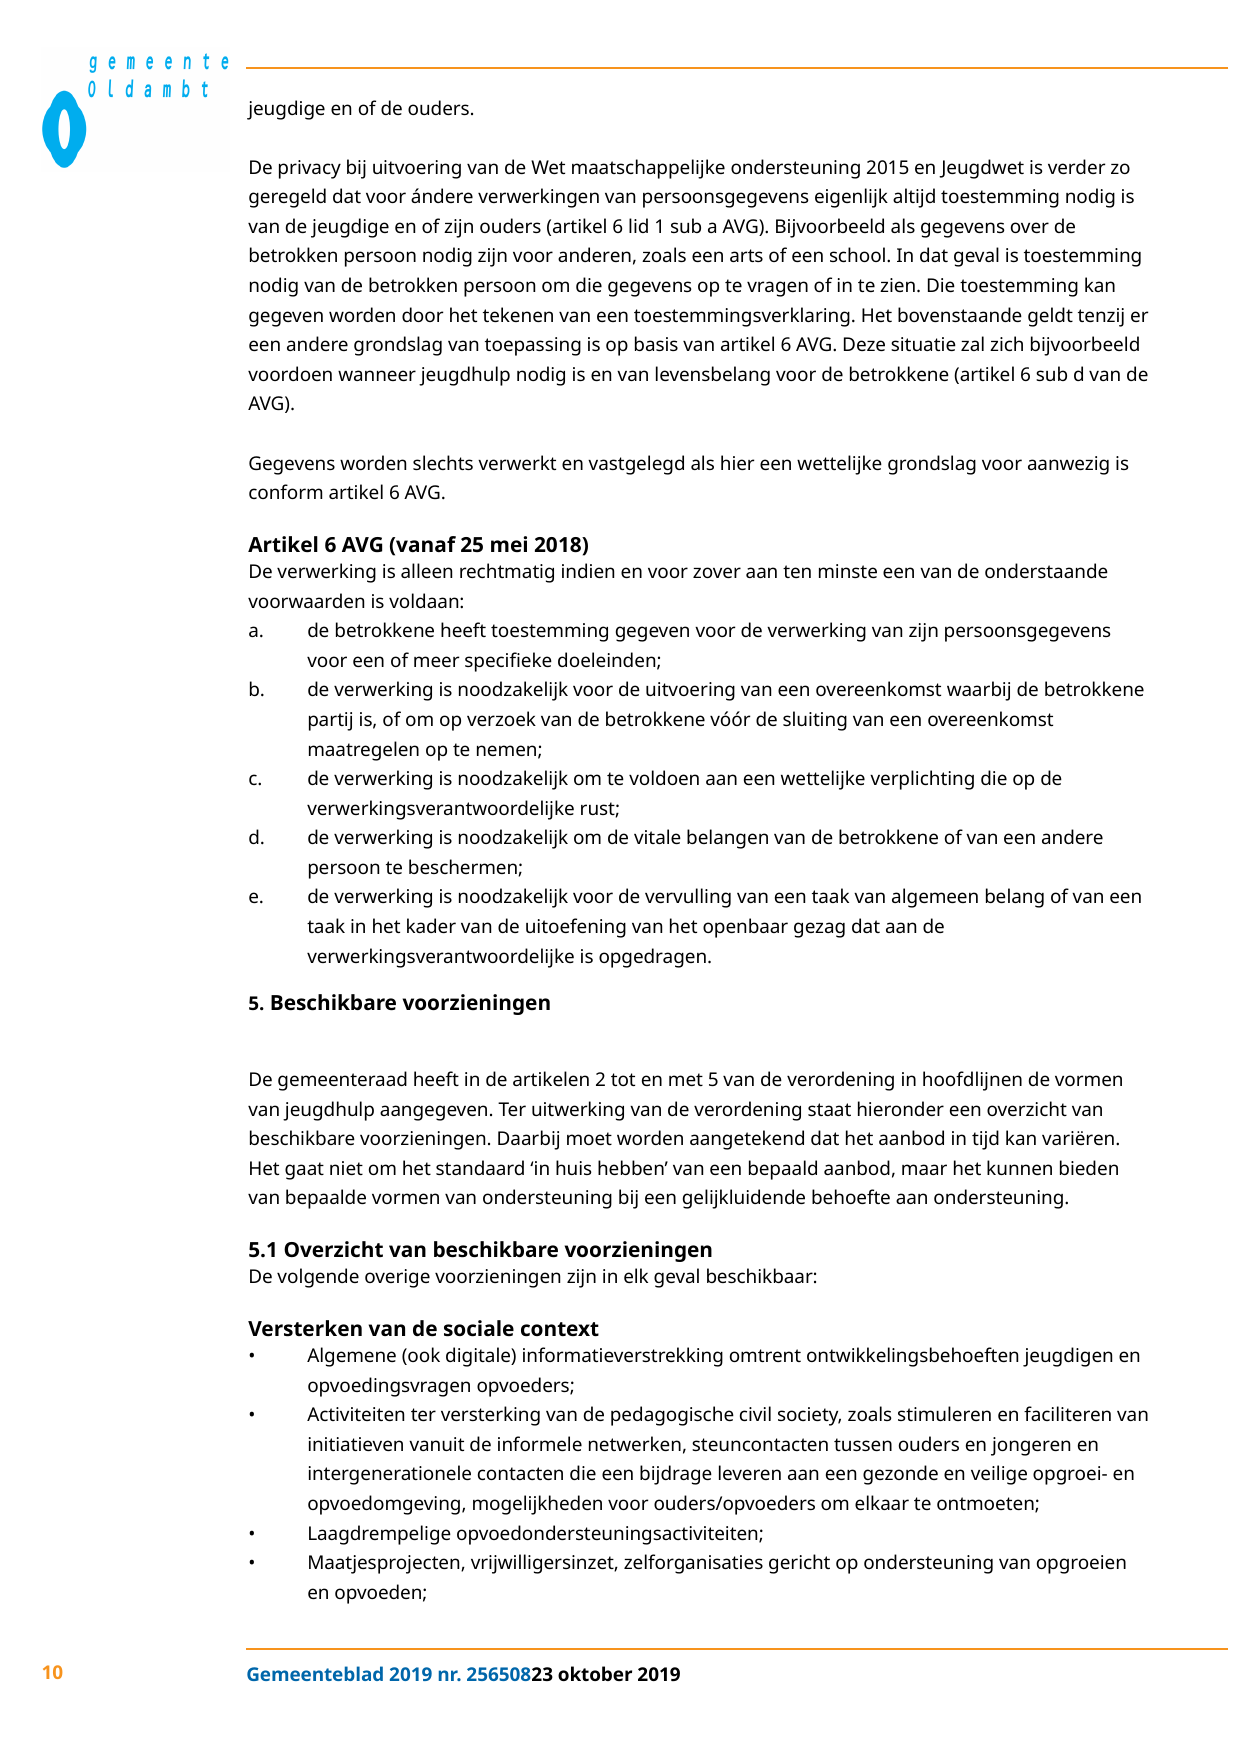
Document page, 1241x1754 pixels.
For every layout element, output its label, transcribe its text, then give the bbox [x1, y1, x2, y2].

list Laagdrempelige opvoedondersteuningsactiviteiten; [248, 1520, 1152, 1545]
list Algemene (ook digitale) informatieverstrekking omtrent ontwikkelingsbehoeften jeugdigen en opvoedingsvragen opvoeders; [248, 1342, 1152, 1397]
picture [41, 47, 231, 172]
text 5. Beschikbare voorzieningen [248, 988, 1152, 1017]
text De verwerking is alleen rechtmatig indien en voor zover aan ten minste een van de onderstaande voorwaarden is voldaan: [248, 558, 1152, 613]
text De volgende overige voorzieningen zijn in elk geval beschikbaar: [248, 1263, 1152, 1289]
list de verwerking is noodzakelijk om de vitale belangen van de betrokkene of van een andere persoon te beschermen; [248, 824, 1152, 880]
list de verwerking is noodzakelijk voor de uitvoering van een overeenkomst waarbij de betrokkene partij is, of om op verzoek van de betrokkene vóór de sluiting van een overeenkomst maatregelen op te nemen; [248, 677, 1152, 761]
text 5.1 Overzicht van beschikbare voorzieningen [248, 1235, 1152, 1263]
list Maatjesprojecten, vrijwilligersinzet, zelforganisaties gericht op ondersteuning van opgroeien en opvoeden; [248, 1549, 1152, 1604]
list de verwerking is noodzakelijk om te voldoen aan een wettelijke verplichting die op de verwerkingsverantwoordelijke rust; [248, 765, 1152, 821]
list de verwerking is noodzakelijk voor de vervulling van een taak van algemeen belang of van een taak in het kader van de uitoefening van het openbaar gezag dat aan de verwerkingsverantwoordelijke is opgedragen. [248, 884, 1152, 968]
text jeugdige en of de ouders. [248, 95, 1152, 121]
text De privacy bij uitvoering van de Wet maatschappelijke ondersteuning 2015 en Jeugdwet is verder zo geregeld dat voor ándere verwerkingen van persoonsgegevens eigenlijk altijd toestemming nodig is van de jeugdige en of zijn ouders (artikel 6 lid 1 sub a AVG). Bijvoorbeeld als gegevens over de betrokken persoon nodig zijn voor anderen, zoals een arts of een school. In dat geval is toestemming nodig van de betrokken persoon om die gegevens op te vragen of in te zien. Die toestemming kan gegeven worden door het tekenen van een toestemmingsverklaring. Het bovenstaande geldt tenzij er een andere grondslag van toepassing is op basis van artikel 6 AVG. Deze situatie zal zich bijvoorbeeld voordoen wanneer jeugdhulp nodig is en van levensbelang voor de betrokkene (artikel 6 sub d van de AVG). [248, 154, 1152, 416]
list de betrokkene heeft toestemming gegeven voor de verwerking van zijn persoonsgegevens voor een of meer specifieke doeleinden; [248, 617, 1152, 673]
text Gegevens worden slechts verwerkt en vastgelegd als hier een wettelijke grondslag voor aanwezig is conform artikel 6 AVG. [248, 450, 1152, 505]
text Artikel 6 AVG (vanaf 25 mei 2018) [248, 530, 1152, 558]
text De gemeenteraad heeft in de artikelen 2 tot en met 5 van de verordening in hoofdlijnen de vormen van jeugdhulp aangegeven. Ter uitwerking van de verordening staat hieronder een overzicht van beschikbare voorzieningen. Daarbij moet worden aangetekend dat het aanbod in tijd kan variëren. Het gaat niet om het standaard ‘in huis hebben’ van een bepaald aanbod, maar het kunnen bieden van bepaalde vormen van ondersteuning bij een gelijkluidende behoefte aan ondersteuning. [248, 1066, 1152, 1210]
text Versterken van de sociale context [248, 1314, 1152, 1342]
list Activiteiten ter versterking van de pedagogische civil society, zoals stimuleren en faciliteren van initiatieven vanuit de informele netwerken, steuncontacten tussen ouders en jongeren en intergenerationele contacten die een bijdrage leveren aan een gezonde en veilige opgroei- en opvoedomgeving, mogelijkheden voor ouders/opvoeders om elkaar te ontmoeten; [248, 1401, 1152, 1516]
